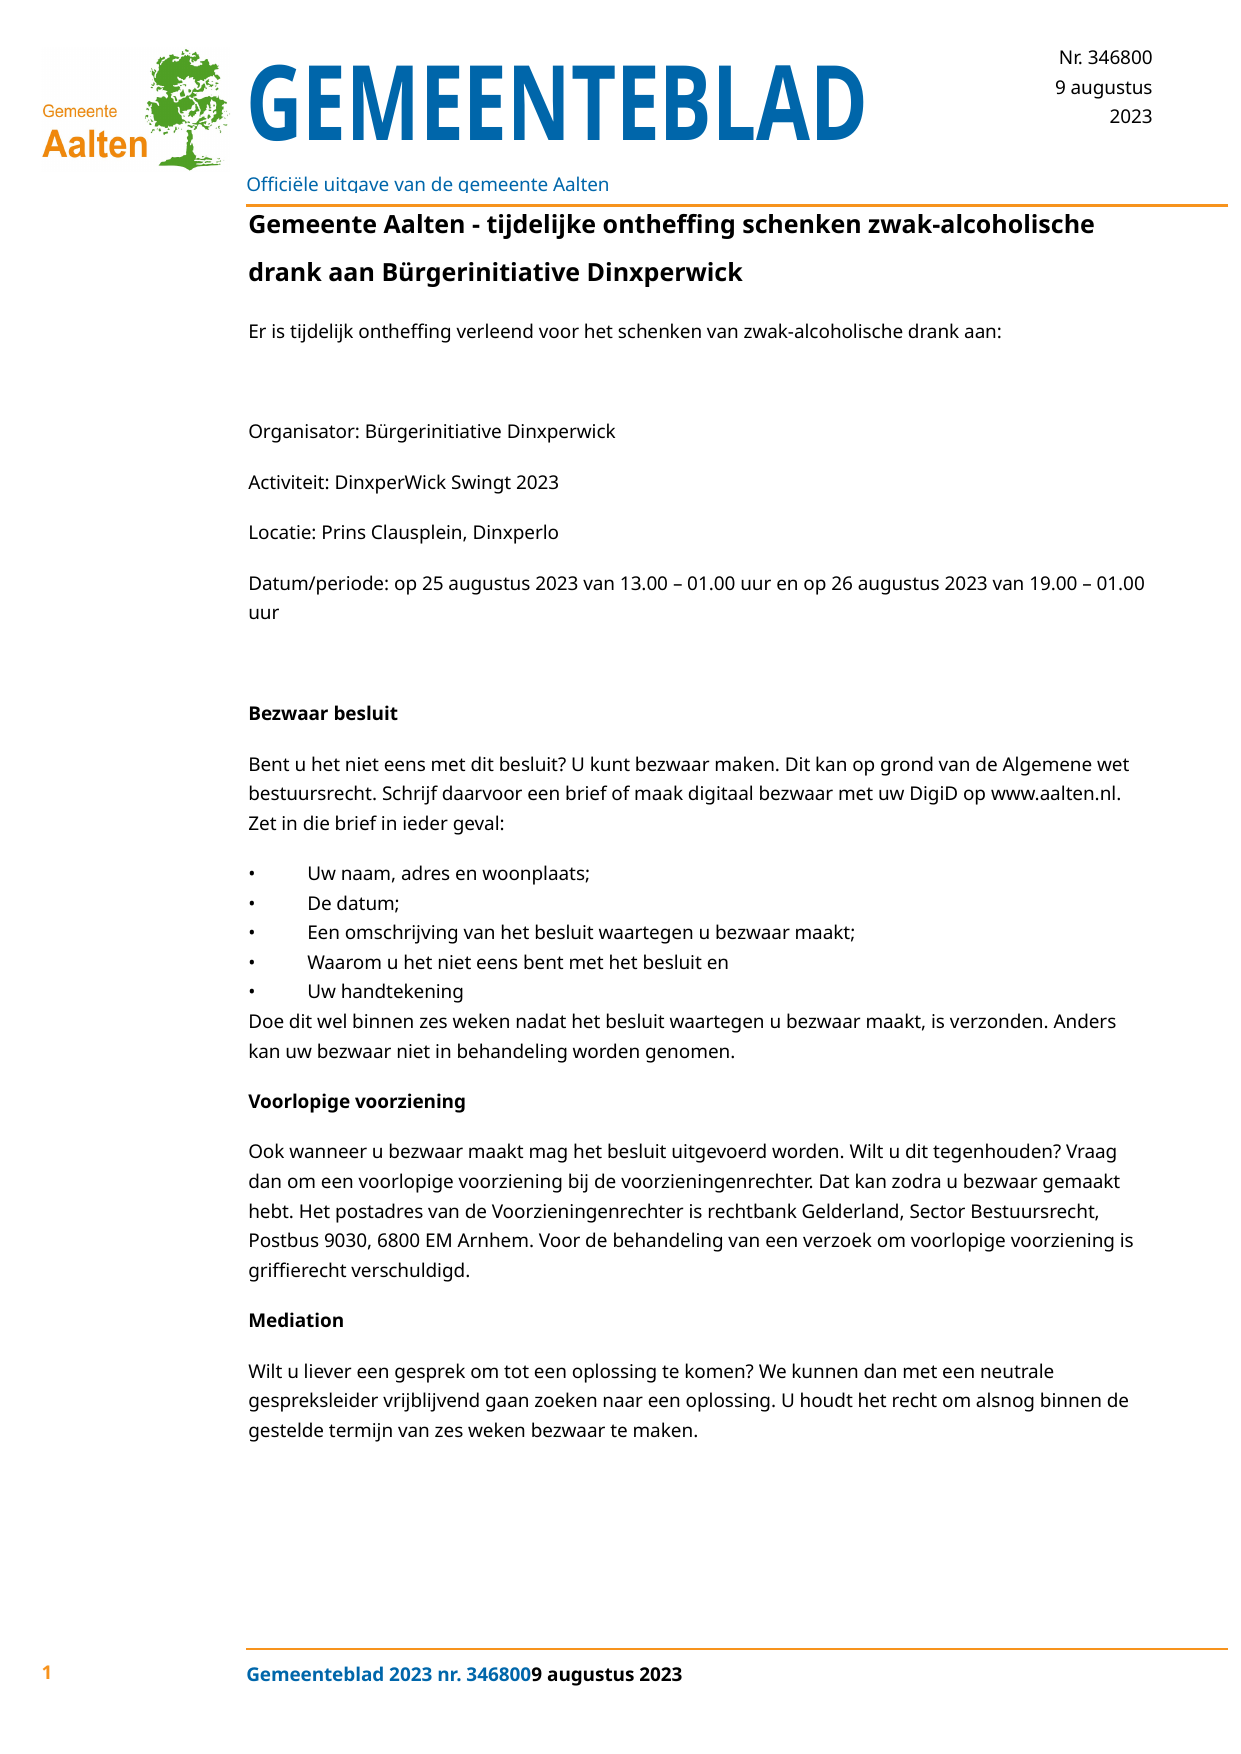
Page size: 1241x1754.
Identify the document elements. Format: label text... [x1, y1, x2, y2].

text Mediation [248, 1307, 1152, 1333]
text Voorlopige voorziening [248, 1088, 1152, 1114]
list De datum; [248, 890, 1152, 916]
text Organisator: Bürgerinitiative Dinxperwick [248, 419, 1152, 444]
text Doe dit wel binnen zes weken nadat het besluit waartegen u bezwaar maakt, is verzonden. Anders kan uw bezwaar niet in behandeling worden genomen. [248, 1008, 1152, 1064]
text Ook wanneer u bezwaar maakt mag het besluit uitgevoerd worden. Wilt u dit tegenhouden? Vraag dan om een voorlopige voorziening bij de voorzieningenrechter. Dat kan zodra u bezwaar gemaakt hebt. Het postadres van de Voorzieningenrechter is rechtbank Gelderland, Sector Bestuursrecht, Postbus 9030, 6800 EM Arnhem. Voor de behandeling van een verzoek om voorlopige voorziening is griffierecht verschuldigd. [248, 1139, 1152, 1283]
text Locatie: Prins Clausplein, Dinxperlo [248, 519, 1152, 545]
list Een omschrijving van het besluit waartegen u bezwaar maakt; [248, 919, 1152, 945]
text Wilt u liever een gesprek om tot een oplossing te komen? We kunnen dan met een neutrale gespreksleider vrijblijvend gaan zoeken naar een oplossing. U houdt het recht om alsnog binnen de gestelde termijn van zes weken bezwaar te maken. [248, 1358, 1152, 1443]
picture [41, 47, 231, 172]
text Er is tijdelijk ontheffing verleend voor het schenken van zwak-alcoholische drank aan: [248, 318, 1152, 344]
list Uw naam, adres en woonplaats; [248, 860, 1152, 886]
text Datum/periode: op 25 augustus 2023 van 13.00 – 01.00 uur en op 26 augustus 2023 van 19.00 – 01.00 uur [248, 570, 1152, 625]
text Gemeente Aalten - tijdelijke ontheffing schenken zwak-alcoholische drank aan Bürgerinitiative Dinxperwick [248, 207, 1152, 288]
text Bezwaar besluit [248, 700, 1152, 726]
text Activiteit: DinxperWick Swingt 2023 [248, 469, 1152, 495]
text Bent u het niet eens met dit besluit? U kunt bezwaar maken. Dit kan op grond van de Algemene wet bestuursrecht. Schrijf daarvoor een brief of maak digitaal bezwaar met uw DigiD op www.aalten.nl. Zet in die brief in ieder geval: [248, 751, 1152, 836]
list Uw handtekening [248, 979, 1152, 1004]
list Waarom u het niet eens bent met het besluit en [248, 949, 1152, 975]
